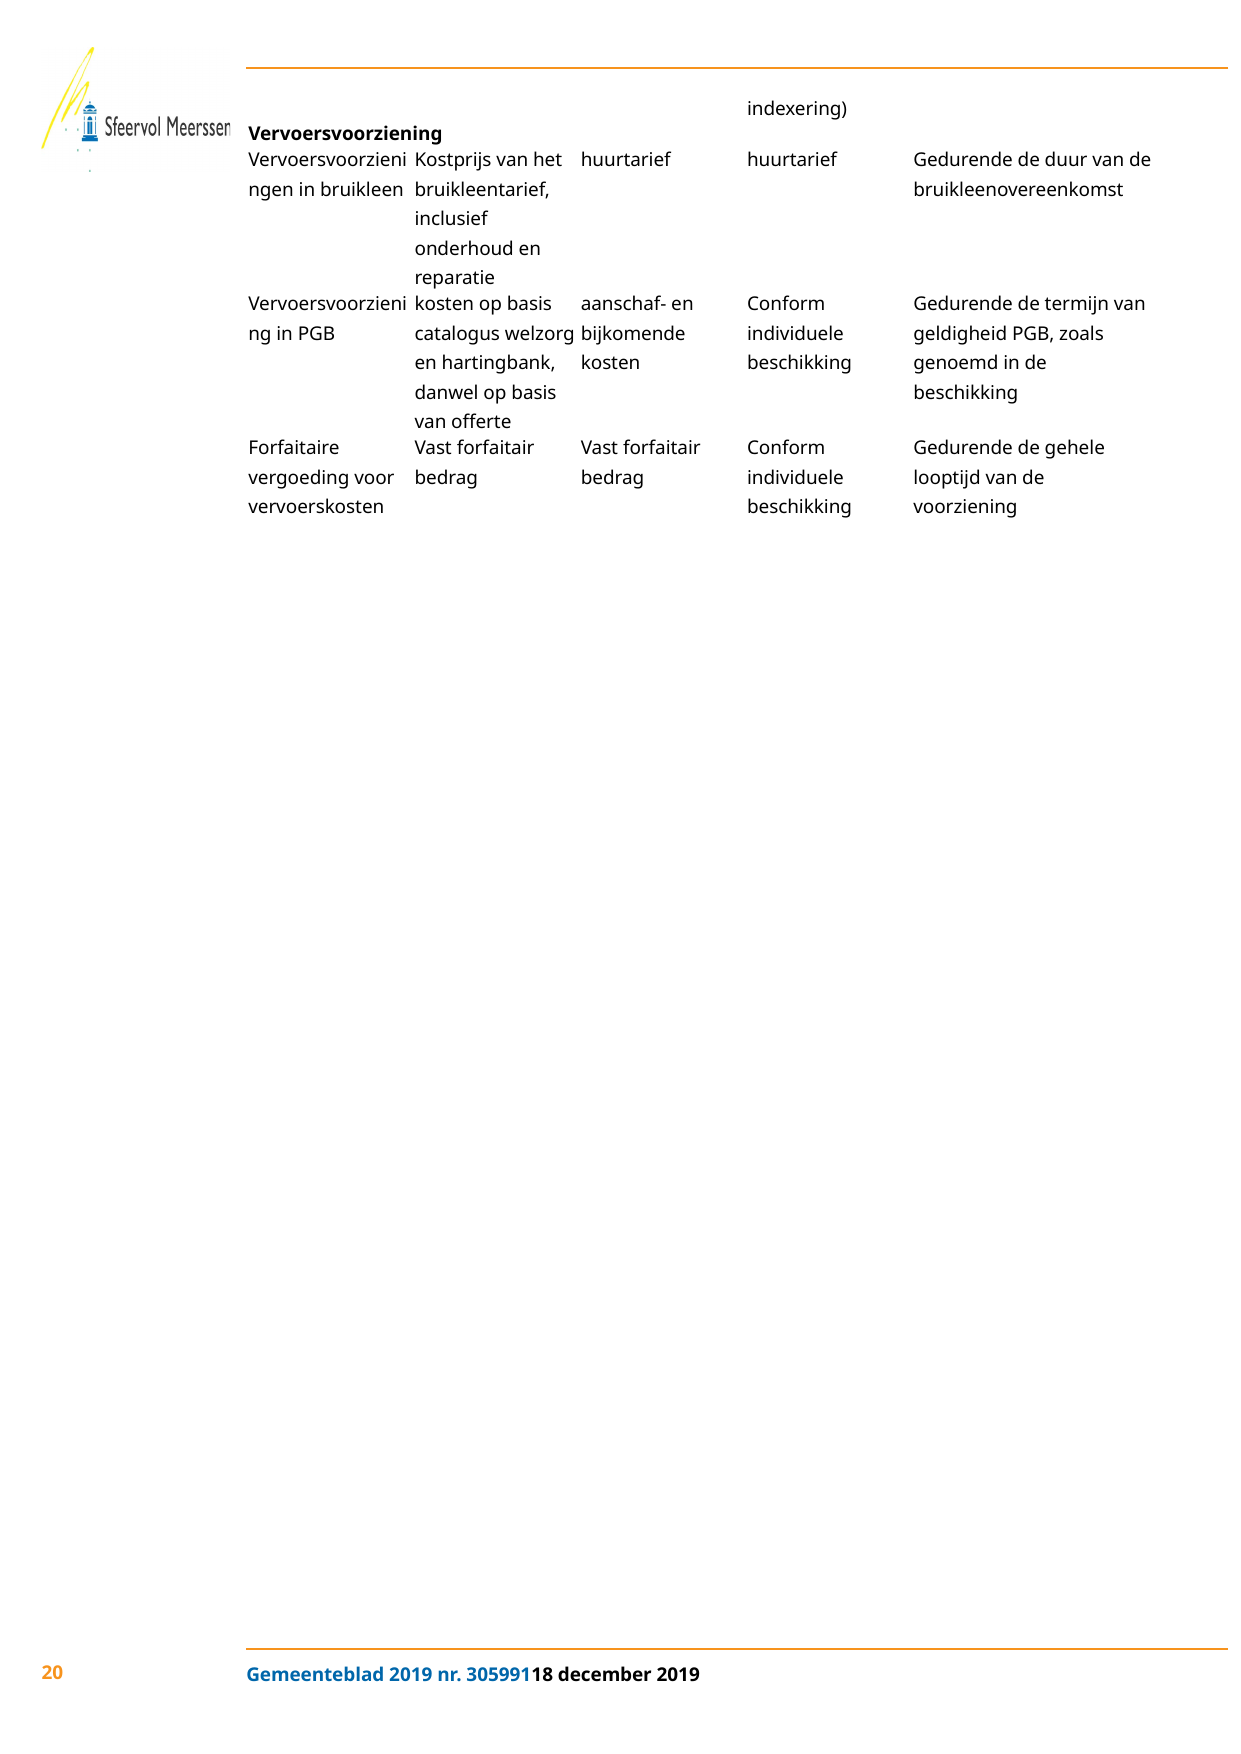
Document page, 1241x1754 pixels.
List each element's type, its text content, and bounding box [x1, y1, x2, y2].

table_cell Gedurende de termijn van geldigheid PGB, zoals genoemd in de beschikking [913, 290, 1152, 434]
table_cell Conform individuele beschikking [747, 434, 913, 519]
table_cell [913, 95, 1152, 121]
table_cell [414, 95, 581, 121]
table_cell Vervoersvoorziening in PGB [248, 290, 414, 434]
table_cell Conform individuele beschikking [747, 290, 913, 434]
table_cell Gedurende de duur van de bruikleenovereenkomst [913, 146, 1152, 290]
table_cell Kostprijs van het bruikleentarief, inclusief onderhoud en reparatie [414, 146, 581, 290]
table_cell Forfaitaire vergoeding voor vervoerskosten [248, 434, 414, 519]
table_cell indexering) [747, 95, 913, 121]
table_cell [581, 95, 747, 121]
table_cell Vervoersvoorzieningen in bruikleen [248, 146, 414, 290]
table_cell huurtarief [581, 146, 747, 290]
table_cell Vervoersvoorziening [248, 121, 1152, 146]
table_cell Gedurende de gehele looptijd van de voorziening [913, 434, 1152, 519]
picture [41, 47, 231, 172]
table_cell [248, 95, 414, 121]
table_cell aanschaf- en bijkomende kosten [581, 290, 747, 434]
table_cell Vast forfaitair bedrag [414, 434, 581, 519]
table_cell kosten op basis catalogus welzorg en hartingbank, danwel op basis van offerte [414, 290, 581, 434]
table_cell Vast forfaitair bedrag [581, 434, 747, 519]
table_cell huurtarief [747, 146, 913, 290]
